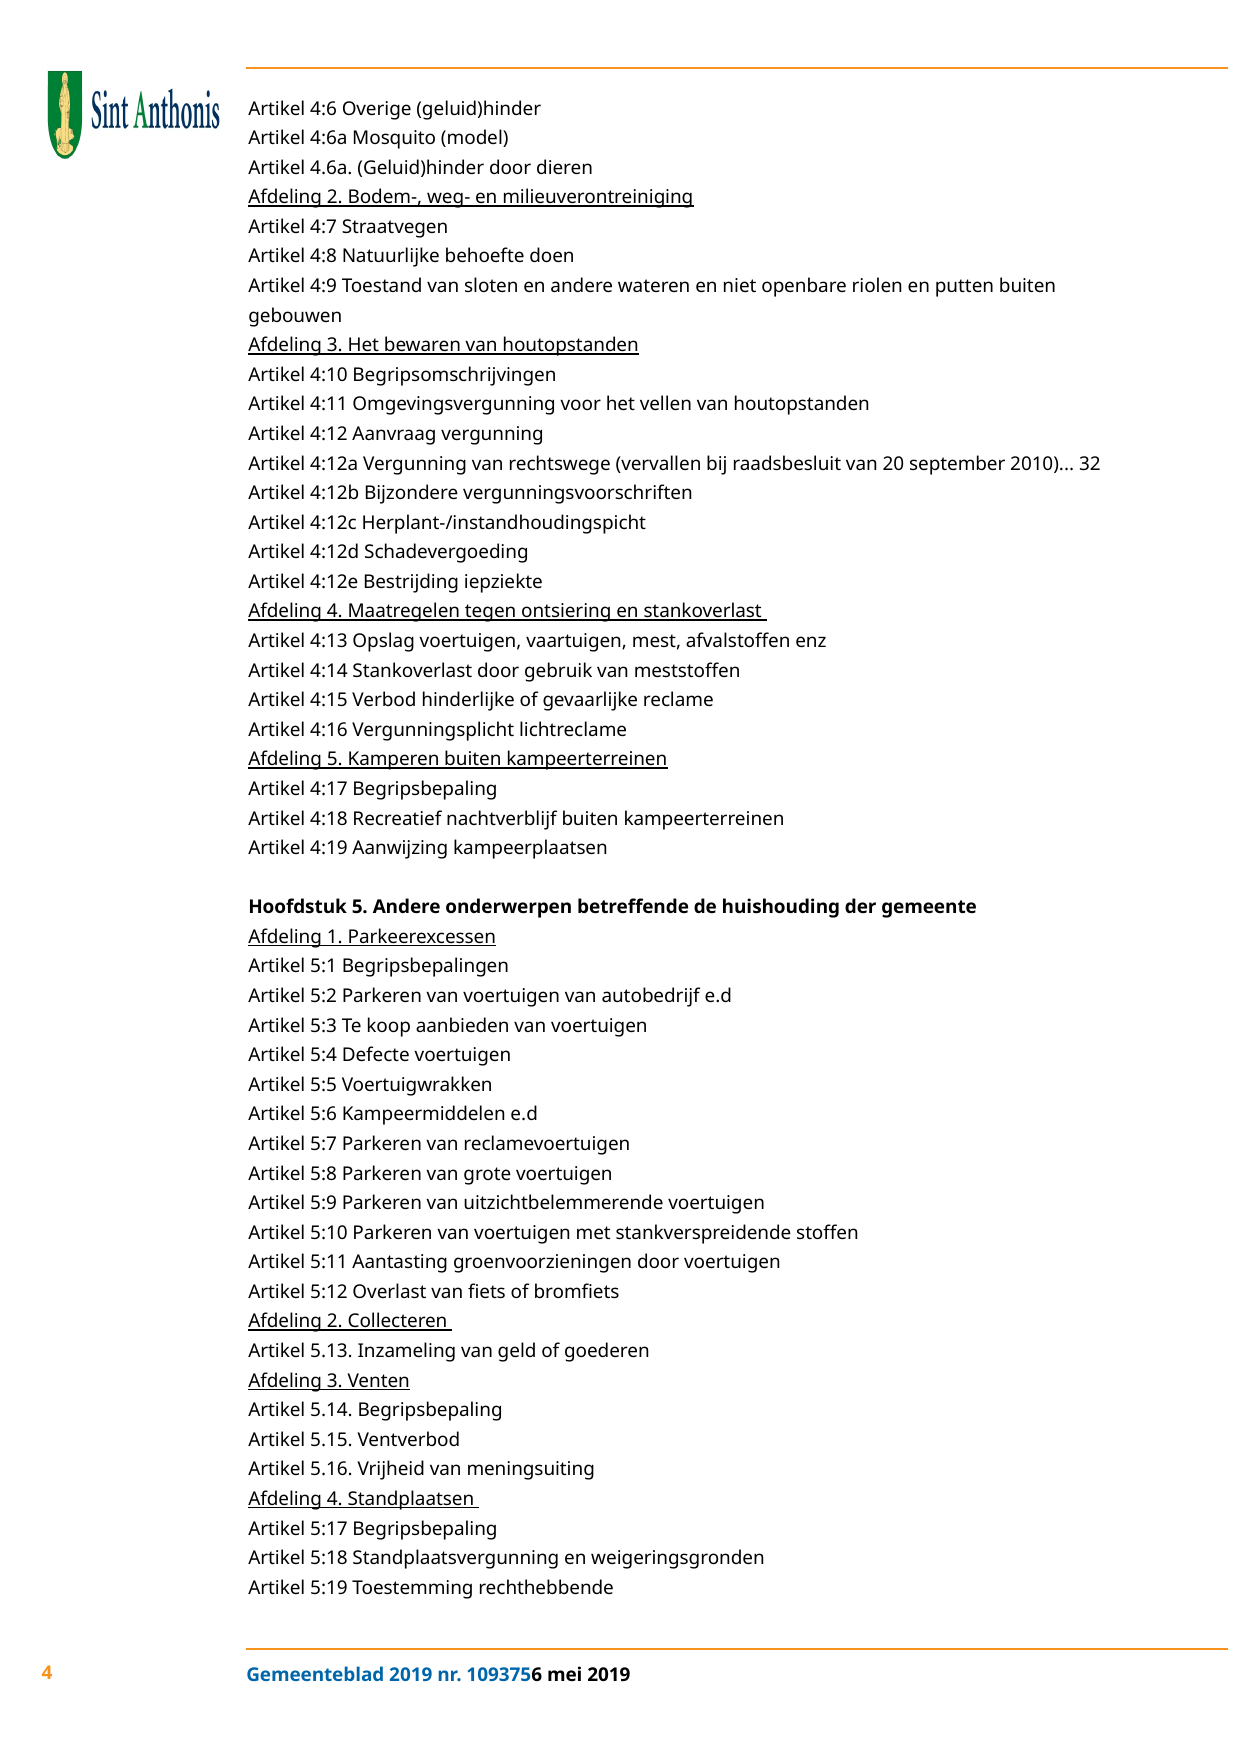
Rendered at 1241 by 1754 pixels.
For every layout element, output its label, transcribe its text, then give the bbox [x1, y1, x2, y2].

text Artikel 4:15 Verbod hinderlijke of gevaarlijke reclame [248, 686, 1152, 712]
text Afdeling 3. Het bewaren van houtopstanden [248, 331, 1152, 357]
text Artikel 5:6 Kampeermiddelen e.d [248, 1101, 1152, 1126]
text Afdeling 3. Venten [248, 1367, 1152, 1393]
picture [41, 47, 231, 172]
text Afdeling 4. Maatregelen tegen ontsiering en stankoverlast [248, 598, 1152, 623]
text Artikel 5.13. Inzameling van geld of goederen [248, 1337, 1152, 1363]
text Hoofdstuk 5. Andere onderwerpen betreffende de huishouding der gemeente [248, 893, 1152, 919]
text Artikel 5:4 Defecte voertuigen [248, 1041, 1152, 1067]
text Afdeling 2. Collecteren [248, 1308, 1152, 1333]
text Artikel 5:8 Parkeren van grote voertuigen [248, 1160, 1152, 1186]
text Artikel 4:6 Overige (geluid)hinder [248, 95, 1152, 121]
text Artikel 4:8 Natuurlijke behoefte doen [248, 243, 1152, 268]
text Artikel 5:3 Te koop aanbieden van voertuigen [248, 1012, 1152, 1038]
text Artikel 5.16. Vrijheid van meningsuiting [248, 1456, 1152, 1481]
text Artikel 4:18 Recreatief nachtverblijf buiten kampeerterreinen [248, 805, 1152, 831]
text Afdeling 2. Bodem-, weg- en milieuverontreiniging [248, 183, 1152, 209]
text Artikel 4:19 Aanwijzing kampeerplaatsen [248, 834, 1152, 860]
text Artikel 5.14. Begripsbepaling [248, 1396, 1152, 1422]
text Artikel 5:5 Voertuigwrakken [248, 1071, 1152, 1097]
text Artikel 4:6a Mosquito (model) [248, 124, 1152, 150]
text Artikel 4:12 Aanvraag vergunning [248, 420, 1152, 446]
text Artikel 5.15. Ventverbod [248, 1426, 1152, 1452]
text Afdeling 5. Kamperen buiten kampeerterreinen [248, 746, 1152, 771]
text Artikel 4:11 Omgevingsvergunning voor het vellen van houtopstanden [248, 391, 1152, 416]
text Artikel 4:12c Herplant-/instandhoudingspicht [248, 509, 1152, 535]
text Artikel 4:12d Schadevergoeding [248, 538, 1152, 564]
text Artikel 4:12a Vergunning van rechtswege (vervallen bij raadsbesluit van 20 september 2010)... 32 Artikel 4:12b Bijzondere vergunningsvoorschriften [248, 450, 1152, 505]
text Afdeling 1. Parkeerexcessen [248, 923, 1152, 949]
text Artikel 5:18 Standplaatsvergunning en weigeringsgronden [248, 1544, 1152, 1570]
text Artikel 4:9 Toestand van sloten en andere wateren en niet openbare riolen en putten buiten gebouwen [248, 272, 1152, 328]
text Artikel 5:10 Parkeren van voertuigen met stankverspreidende stoffen [248, 1219, 1152, 1245]
text Artikel 4:7 Straatvegen [248, 213, 1152, 239]
text Artikel 5:2 Parkeren van voertuigen van autobedrijf e.d [248, 982, 1152, 1008]
text Artikel 4:14 Stankoverlast door gebruik van meststoffen [248, 657, 1152, 683]
text Artikel 4:16 Vergunningsplicht lichtreclame [248, 716, 1152, 742]
text Artikel 5:12 Overlast van fiets of bromfiets [248, 1278, 1152, 1304]
text Artikel 4.6a. (Geluid)hinder door dieren [248, 154, 1152, 180]
text Artikel 5:11 Aantasting groenvoorzieningen door voertuigen [248, 1248, 1152, 1274]
text Artikel 5:19 Toestemming rechthebbende [248, 1574, 1152, 1600]
text Artikel 4:17 Begripsbepaling [248, 775, 1152, 801]
text Artikel 4:10 Begripsomschrijvingen [248, 361, 1152, 387]
text Afdeling 4. Standplaatsen [248, 1485, 1152, 1511]
text Artikel 5:9 Parkeren van uitzichtbelemmerende voertuigen [248, 1189, 1152, 1215]
text Artikel 5:1 Begripsbepalingen [248, 953, 1152, 978]
text Artikel 5:7 Parkeren van reclamevoertuigen [248, 1130, 1152, 1156]
text Artikel 5:17 Begripsbepaling [248, 1515, 1152, 1541]
text Artikel 4:13 Opslag voertuigen, vaartuigen, mest, afvalstoffen enz [248, 627, 1152, 653]
text Artikel 4:12e Bestrijding iepziekte [248, 568, 1152, 594]
